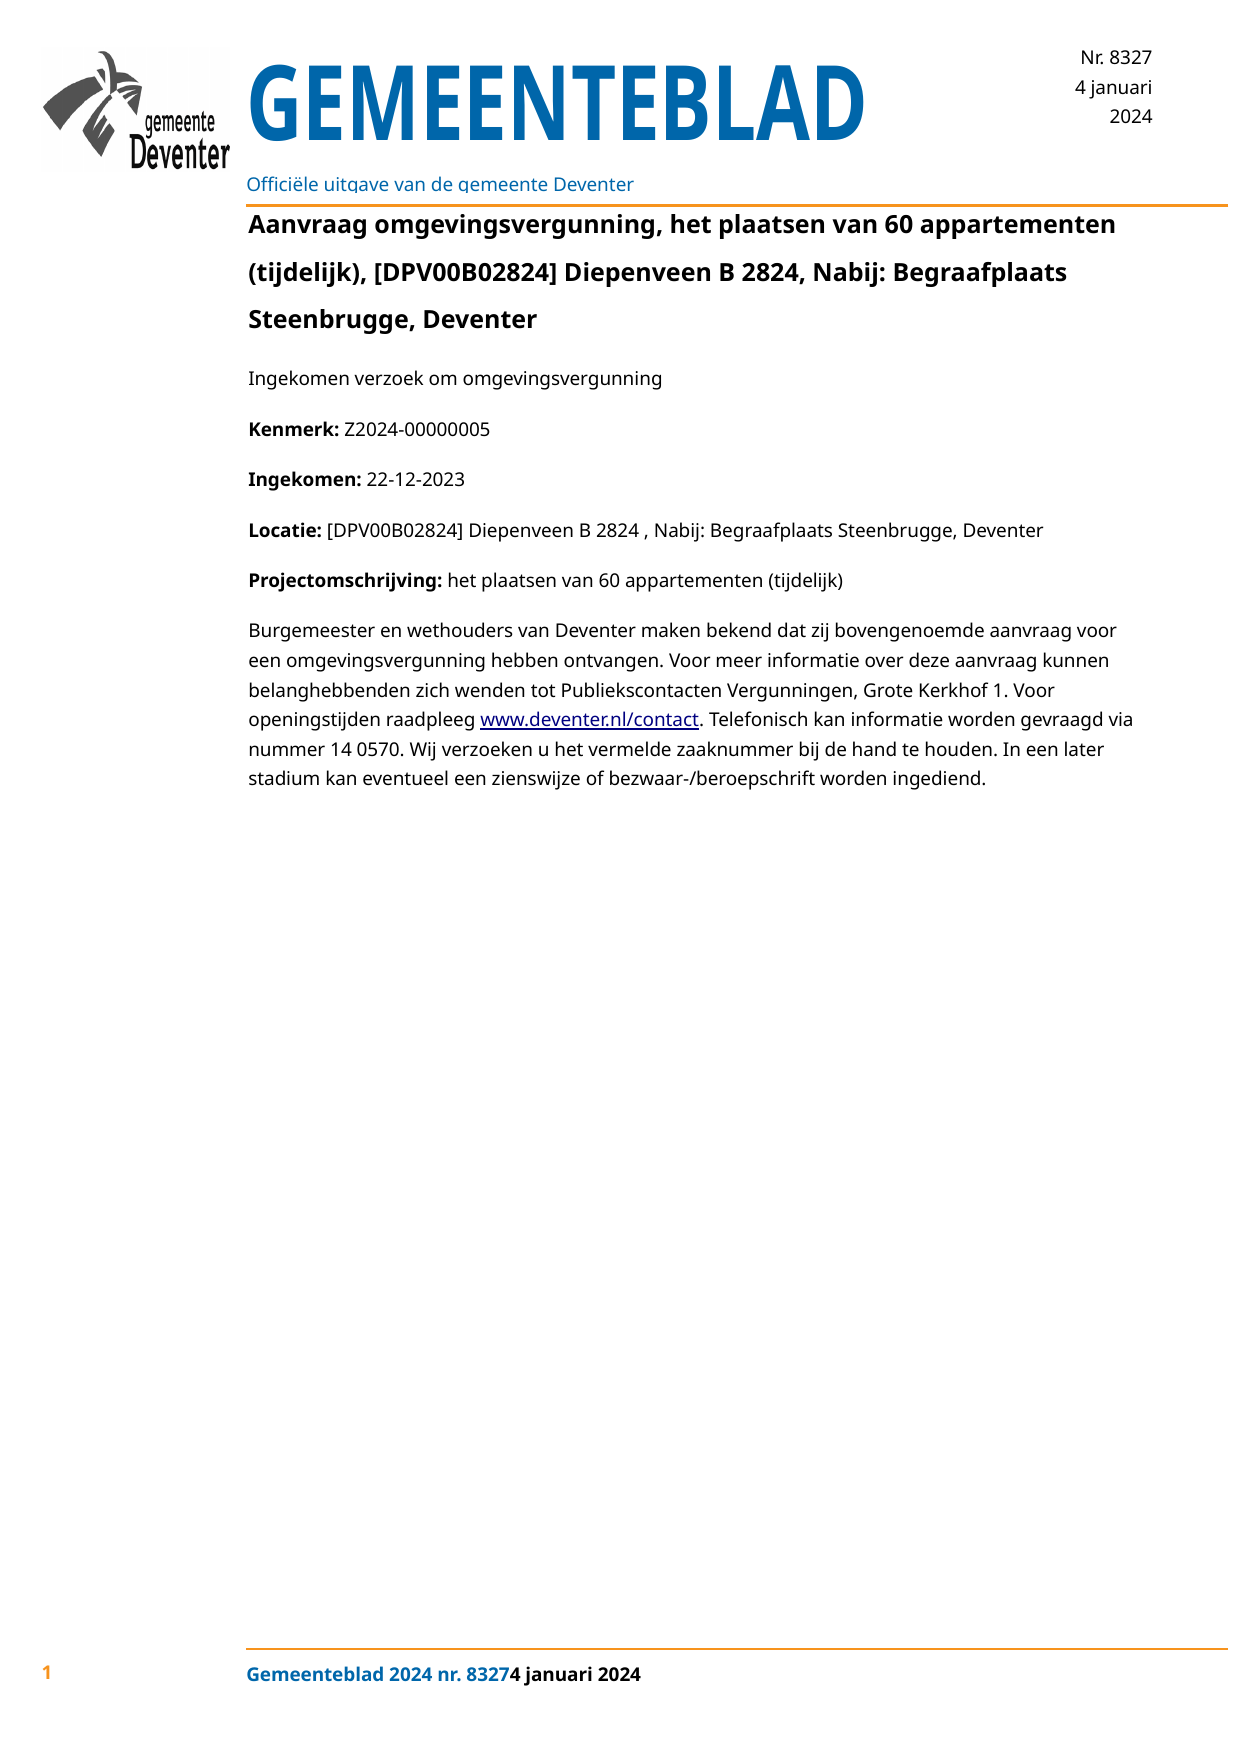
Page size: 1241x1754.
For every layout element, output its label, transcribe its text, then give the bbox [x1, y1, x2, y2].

text Aanvraag omgevingsvergunning, het plaatsen van 60 appartementen (tijdelijk), [DPV00B02824] Diepenveen B 2824, Nabij: Begraafplaats Steenbrugge, Deventer [248, 207, 1152, 336]
text Ingekomen: 22-12-2023 [248, 466, 1152, 492]
text Ingekomen verzoek om omgevingsvergunning [248, 366, 1152, 391]
picture [41, 47, 231, 172]
text Locatie: [DPV00B02824] Diepenveen B 2824 , Nabij: Begraafplaats Steenbrugge, Deventer [248, 517, 1152, 542]
text Burgemeester en wethouders van Deventer maken bekend dat zij bovengenoemde aanvraag voor een omgevingsvergunning hebben ontvangen. Voor meer informatie over deze aanvraag kunnen belanghebbenden zich wenden tot Publiekscontacten Vergunningen, Grote Kerkhof 1. Voor openingstijden raadpleeg www.deventer.nl/contact. Telefonisch kan informatie worden gevraagd via nummer 14 0570. Wij verzoeken u het vermelde zaaknummer bij de hand te houden. In een later stadium kan eventueel een zienswijze of bezwaar-/beroepschrift worden ingediend. [248, 618, 1152, 791]
text Kenmerk: Z2024-00000005 [248, 416, 1152, 442]
text Projectomschrijving: het plaatsen van 60 appartementen (tijdelijk) [248, 567, 1152, 593]
